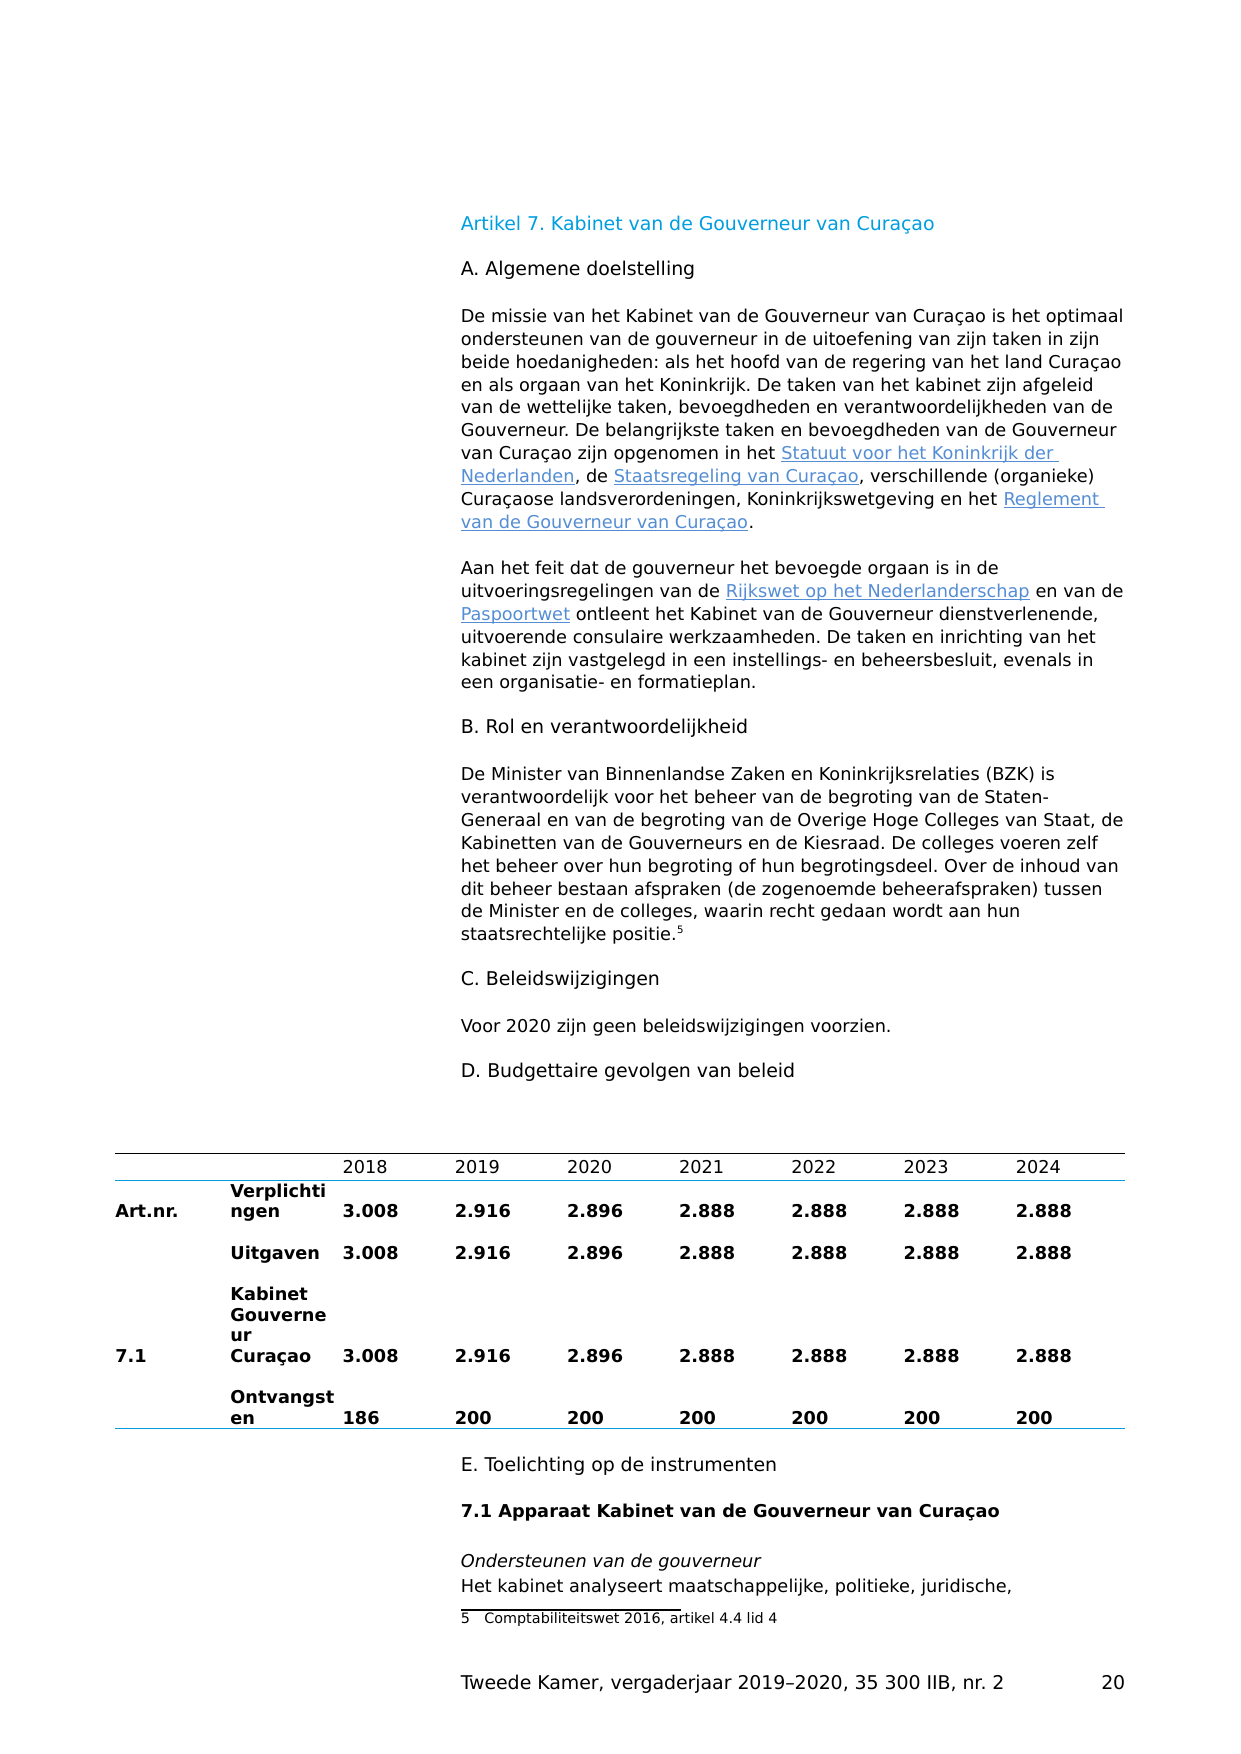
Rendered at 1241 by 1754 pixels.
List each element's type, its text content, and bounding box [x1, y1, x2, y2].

table_cell Ontvangsten [227, 1387, 339, 1428]
table_cell [676, 1222, 788, 1243]
table_cell 2024 [1013, 1154, 1125, 1180]
table_cell [115, 1387, 227, 1428]
table_cell [1013, 1366, 1125, 1387]
title D. Budgettaire gevolgen van beleid [461, 1060, 1125, 1082]
text Voor 2020 zijn geen beleidswijzigingen voorzien. [461, 1014, 1125, 1037]
title A. Algemene doelstelling [461, 258, 1125, 280]
table_cell [564, 1263, 676, 1284]
table_cell 2.888 [1013, 1243, 1125, 1263]
table_header Tabel 11 Budgettaire gevolgen van beleid artikel 7 Kabinet van de Gouverneur van Curaçao (bedragen x € 1.000) [115, 1105, 1125, 1153]
text Ondersteunen van de gouverneur [461, 1549, 1125, 1572]
text Het kabinet analyseert maatschappelijke, politieke, juridische, [461, 1574, 1125, 1597]
table_cell 2.888 [676, 1181, 788, 1222]
table_cell 2021 [676, 1154, 788, 1180]
text 7.1 Apparaat Kabinet van de Gouverneur van Curaçao [461, 1499, 1125, 1522]
text De missie van het Kabinet van de Gouverneur van Curaçao is het optimaal ondersteunen van de gouverneur in de uitoefening van zijn taken in zijn beide hoedanigheden: als het hoofd van de regering van het land Curaçao en als orgaan van het Koninkrijk. De taken van het kabinet zijn afgeleid van de wettelijke taken, bevoegdheden en verantwoordelijkheden van de Gouverneur. De belangrijkste taken en bevoegdheden van de Gouverneur van Curaçao zijn opgenomen in het Statuut voor het Koninkrijk der Nederlanden, de Staatsregeling van Curaçao, verschillende (organieke) Curaçaose landsverordeningen, Koninkrijkswetgeving en het Reglement van de Gouverneur van Curaçao. [461, 304, 1125, 533]
table_cell 186 [340, 1387, 452, 1428]
table_cell [900, 1263, 1013, 1284]
table_cell [676, 1366, 788, 1387]
table_cell 2018 [340, 1154, 452, 1180]
table_cell [452, 1263, 564, 1284]
table_cell 3.008 [340, 1181, 452, 1222]
table_cell [227, 1366, 339, 1387]
title Artikel 7. Kabinet van de Gouverneur van Curaçao [461, 213, 1125, 235]
table_cell Verplichtingen [227, 1181, 339, 1222]
table_cell [900, 1222, 1013, 1243]
table_cell 2.916 [452, 1243, 564, 1263]
table_cell [788, 1366, 900, 1387]
table_cell [227, 1222, 339, 1243]
table_cell 2.888 [1013, 1181, 1125, 1222]
table_cell [788, 1263, 900, 1284]
table_cell 2019 [452, 1154, 564, 1180]
table_cell 2.916 [452, 1181, 564, 1222]
table_cell 2.888 [676, 1284, 788, 1366]
text __Comptabiliteitswet 2016, artikel 4.4 lid 4 [461, 1610, 1125, 1627]
table_cell [227, 1263, 339, 1284]
table_cell [564, 1222, 676, 1243]
table_cell 2020 [564, 1154, 676, 1180]
table_cell 200 [1013, 1387, 1125, 1428]
table_cell [676, 1263, 788, 1284]
table_cell 2023 [900, 1154, 1013, 1180]
table_cell Uitgaven [227, 1243, 339, 1263]
table_cell 2.888 [1013, 1284, 1125, 1366]
table_cell [340, 1366, 452, 1387]
table_cell [115, 1243, 227, 1263]
table_cell 2.916 [452, 1284, 564, 1366]
table_cell 7.1 [115, 1284, 227, 1366]
table_cell [1013, 1222, 1125, 1243]
table_cell [900, 1366, 1013, 1387]
table_cell 2.888 [900, 1181, 1013, 1222]
table_cell [115, 1222, 227, 1243]
table_cell 200 [564, 1387, 676, 1428]
table_cell 2.896 [564, 1284, 676, 1366]
table_cell 2.888 [900, 1243, 1013, 1263]
table_cell 3.008 [340, 1243, 452, 1263]
title E. Toelichting op de instrumenten [461, 1454, 1125, 1476]
table_cell 2022 [788, 1154, 900, 1180]
table_cell [115, 1366, 227, 1387]
table_cell 2.896 [564, 1181, 676, 1222]
table_cell [452, 1366, 564, 1387]
table_cell [1013, 1263, 1125, 1284]
table_cell 3.008 [340, 1284, 452, 1366]
text Aan het feit dat de gouverneur het bevoegde orgaan is in de uitvoeringsregelingen van de Rijkswet op het Nederlanderschap en van de Paspoortwet ontleent het Kabinet van de Gouverneur dienstverlenende, uitvoerende consulaire werkzaamheden. De taken en inrichting van het kabinet zijn vastgelegd in een instellings- en beheersbesluit, evenals in een organisatie- en formatieplan. [461, 556, 1125, 693]
table_cell [115, 1263, 227, 1284]
table_cell Kabinet Gouverneur Curaçao [227, 1284, 339, 1366]
table_cell [227, 1154, 339, 1180]
table_cell 200 [788, 1387, 900, 1428]
table_cell 200 [452, 1387, 564, 1428]
table_cell [115, 1154, 227, 1180]
table_cell 2.888 [788, 1181, 900, 1222]
table_cell 2.896 [564, 1243, 676, 1263]
table_cell 200 [900, 1387, 1013, 1428]
title C. Beleidswijzigingen [461, 968, 1125, 990]
table_cell 2.888 [676, 1243, 788, 1263]
table_cell [340, 1263, 452, 1284]
text De Minister van Binnenlandse Zaken en Koninkrijksrelaties (BZK) is verantwoordelijk voor het beheer van de begroting van de Staten-Generaal en van de begroting van de Overige Hoge Colleges van Staat, de Kabinetten van de Gouverneurs en de Kiesraad. De colleges voeren zelf het beheer over hun begroting of hun begrotingsdeel. Over de inhoud van dit beheer bestaan afspraken (de zogenoemde beheerafspraken) tussen de Minister en de colleges, waarin recht gedaan wordt aan hun staatsrechtelijke positie. [461, 762, 1125, 945]
table_cell 200 [676, 1387, 788, 1428]
table_cell 2.888 [788, 1284, 900, 1366]
table_cell 2.888 [788, 1243, 900, 1263]
table_cell Art.nr. [115, 1181, 227, 1222]
title B. Rol en verantwoordelijkheid [461, 716, 1125, 738]
table_cell [788, 1222, 900, 1243]
table_cell [340, 1222, 452, 1243]
table_cell 2.888 [900, 1284, 1013, 1366]
table_cell [564, 1366, 676, 1387]
table_cell [452, 1222, 564, 1243]
